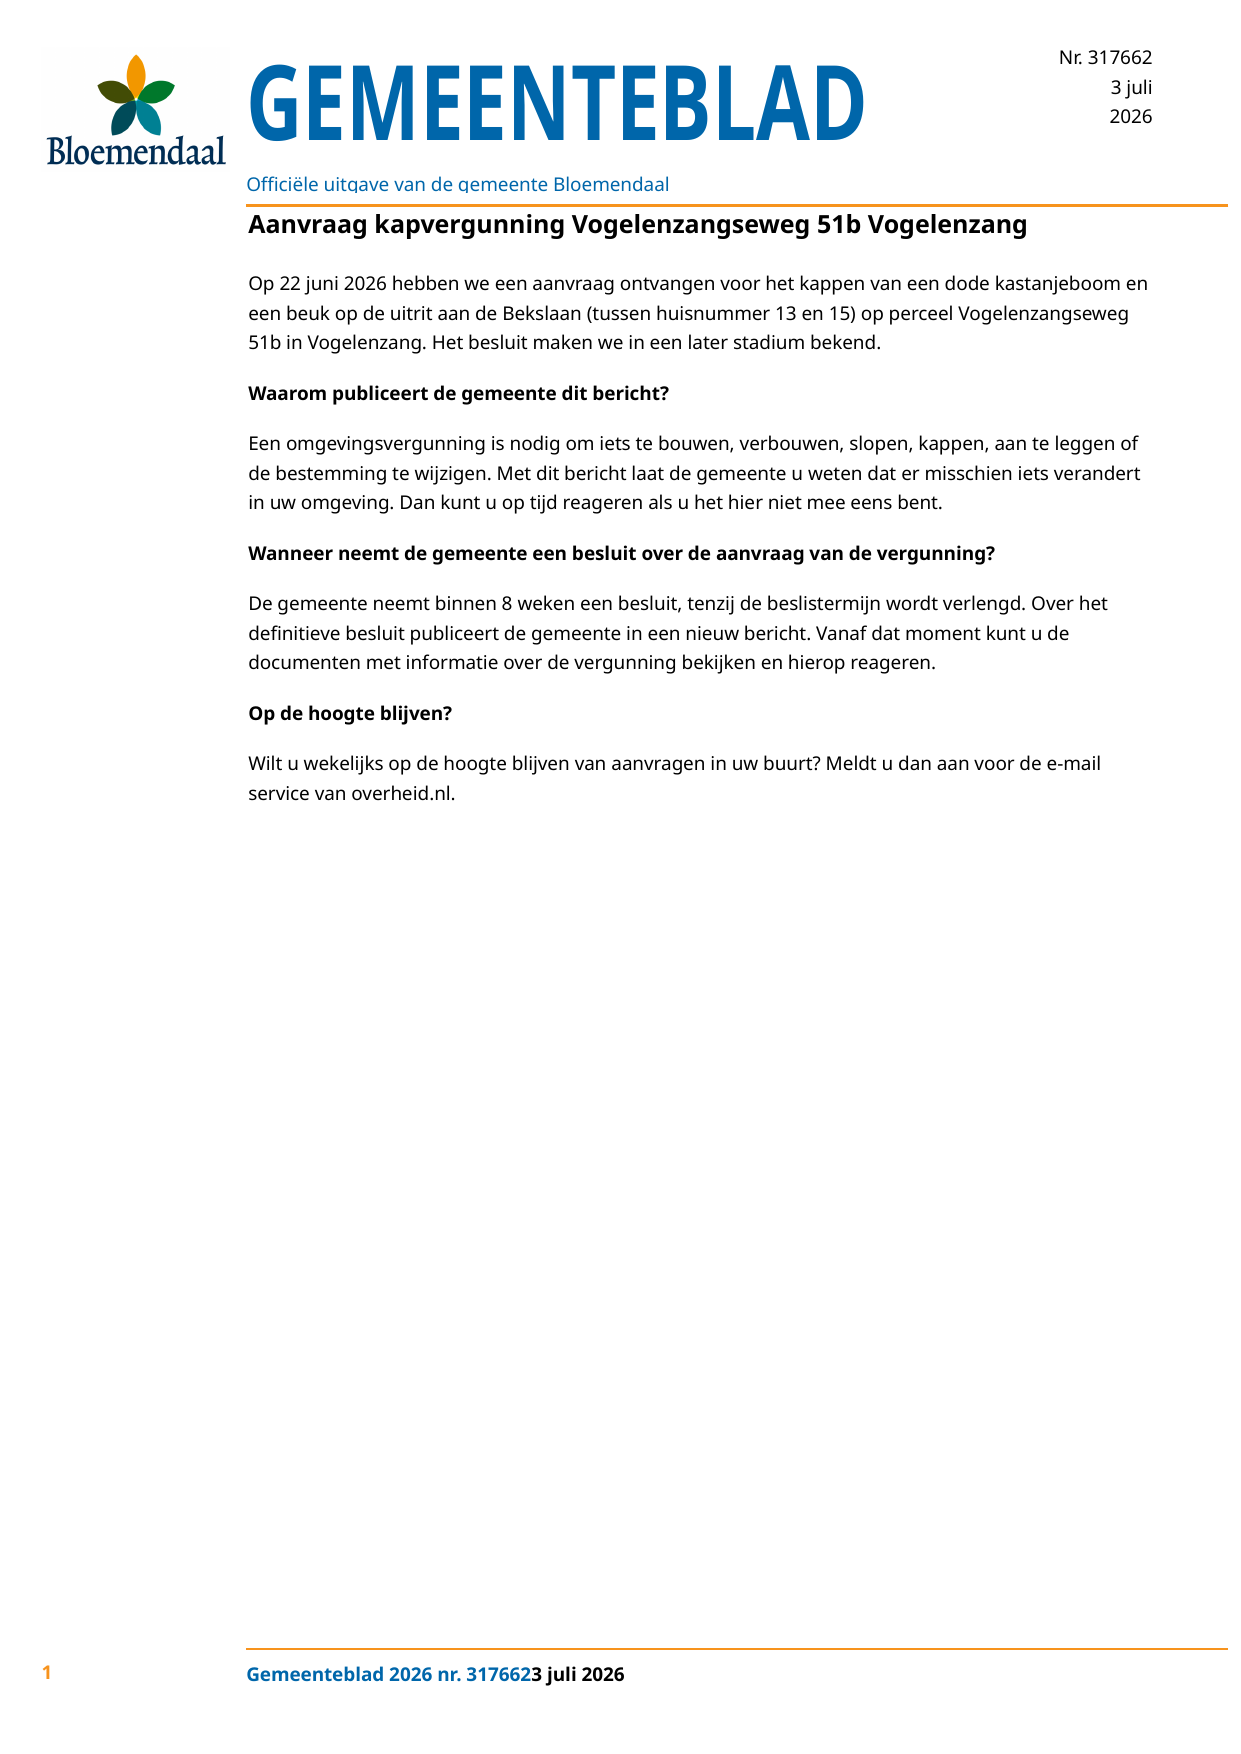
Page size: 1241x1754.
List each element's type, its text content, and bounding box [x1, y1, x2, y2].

text Wilt u wekelijks op de hoogte blijven van aanvragen in uw buurt? Meldt u dan aan voor de e-mail service van overheid.nl. [248, 750, 1152, 806]
text De gemeente neemt binnen 8 weken een besluit, tenzij de beslistermijn wordt verlengd. Over het definitieve besluit publiceert de gemeente in een nieuw bericht. Vanaf dat moment kunt u de documenten met informatie over de vergunning bekijken en hierop reageren. [248, 590, 1152, 675]
picture [41, 47, 231, 172]
text Op de hoogte blijven? [248, 700, 1152, 726]
text Aanvraag kapvergunning Vogelenzangseweg 51b Vogelenzang [248, 207, 1152, 241]
text Wanneer neemt de gemeente een besluit over de aanvraag van de vergunning? [248, 540, 1152, 566]
text Waarom publiceert de gemeente dit bericht? [248, 380, 1152, 406]
text Op 22 juni 2026 hebben we een aanvraag ontvangen voor het kappen van een dode kastanjeboom en een beuk op de uitrit aan de Bekslaan (tussen huisnummer 13 en 15) op perceel Vogelenzangseweg 51b in Vogelenzang. Het besluit maken we in een later stadium bekend. [248, 270, 1152, 355]
text Een omgevingsvergunning is nodig om iets te bouwen, verbouwen, slopen, kappen, aan te leggen of de bestemming te wijzigen. Met dit bericht laat de gemeente u weten dat er misschien iets verandert in uw omgeving. Dan kunt u op tijd reageren als u het hier niet mee eens bent. [248, 430, 1152, 515]
